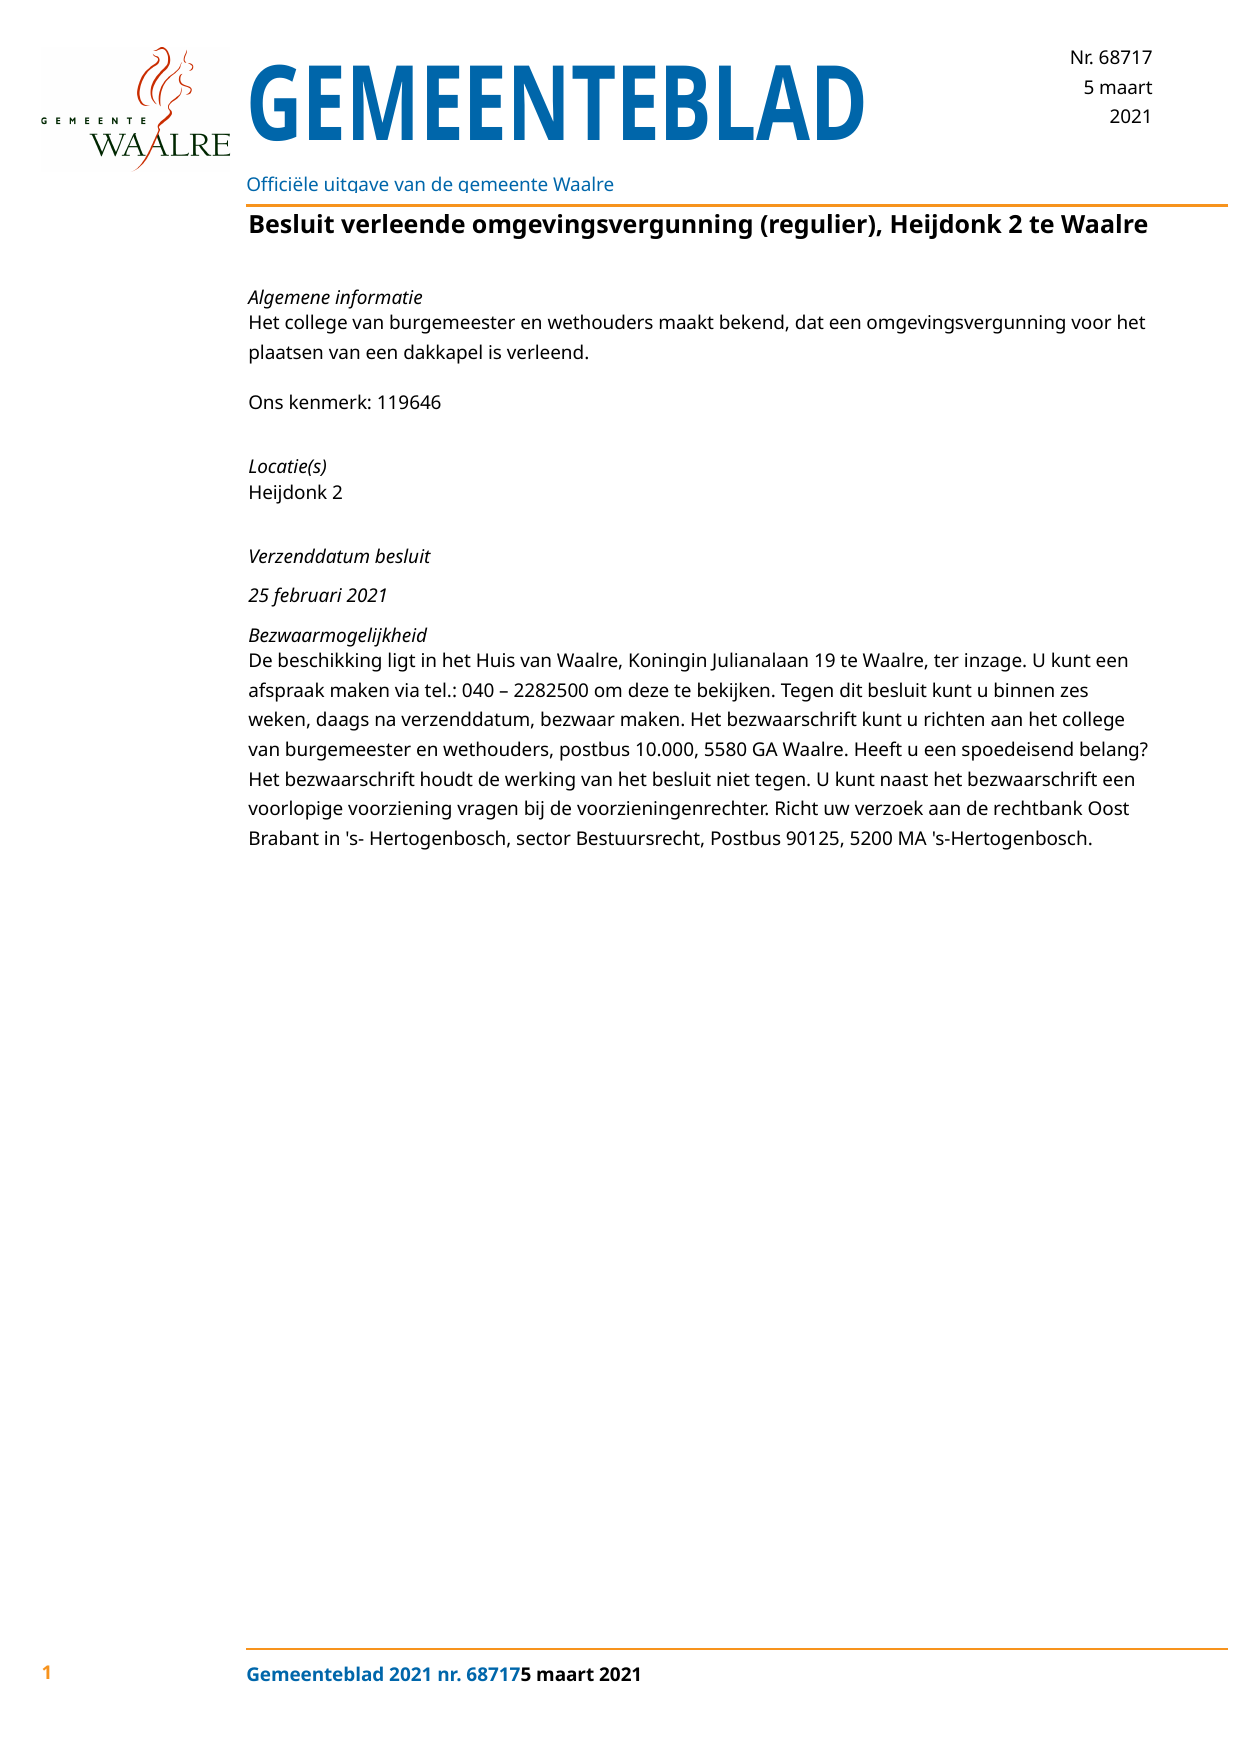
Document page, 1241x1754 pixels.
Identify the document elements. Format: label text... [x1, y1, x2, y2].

text Bezwaarmogelijkheid [248, 622, 1152, 647]
text Verzenddatum besluit [248, 543, 1152, 569]
text Besluit verleende omgevingsvergunning (regulier), Heijdonk 2 te Waalre [248, 207, 1152, 241]
text Locatie(s) [248, 453, 1152, 479]
text Heijdonk 2 [248, 479, 1152, 505]
text 25 februari 2021 [248, 582, 1152, 608]
picture [41, 47, 231, 172]
text Ons kenmerk: 119646 [248, 389, 1152, 415]
text Algemene informatie [248, 284, 1152, 309]
text Het college van burgemeester en wethouders maakt bekend, dat een omgevingsvergunning voor het plaatsen van een dakkapel is verleend. [248, 309, 1152, 365]
text De beschikking ligt in het Huis van Waalre, Koningin Julianalaan 19 te Waalre, ter inzage. U kunt een afspraak maken via tel.: 040 – 2282500 om deze te bekijken. Tegen dit besluit kunt u binnen zes weken, daags na verzenddatum, bezwaar maken. Het bezwaarschrift kunt u richten aan het college van burgemeester en wethouders, postbus 10.000, 5580 GA Waalre. Heeft u een spoedeisend belang? Het bezwaarschrift houdt de werking van het besluit niet tegen. U kunt naast het bezwaarschrift een voorlopige voorziening vragen bij de voorzieningenrechter. Richt uw verzoek aan de rechtbank Oost Brabant in 's- Hertogenbosch, sector Bestuursrecht, Postbus 90125, 5200 MA 's-Hertogenbosch. [248, 647, 1152, 851]
